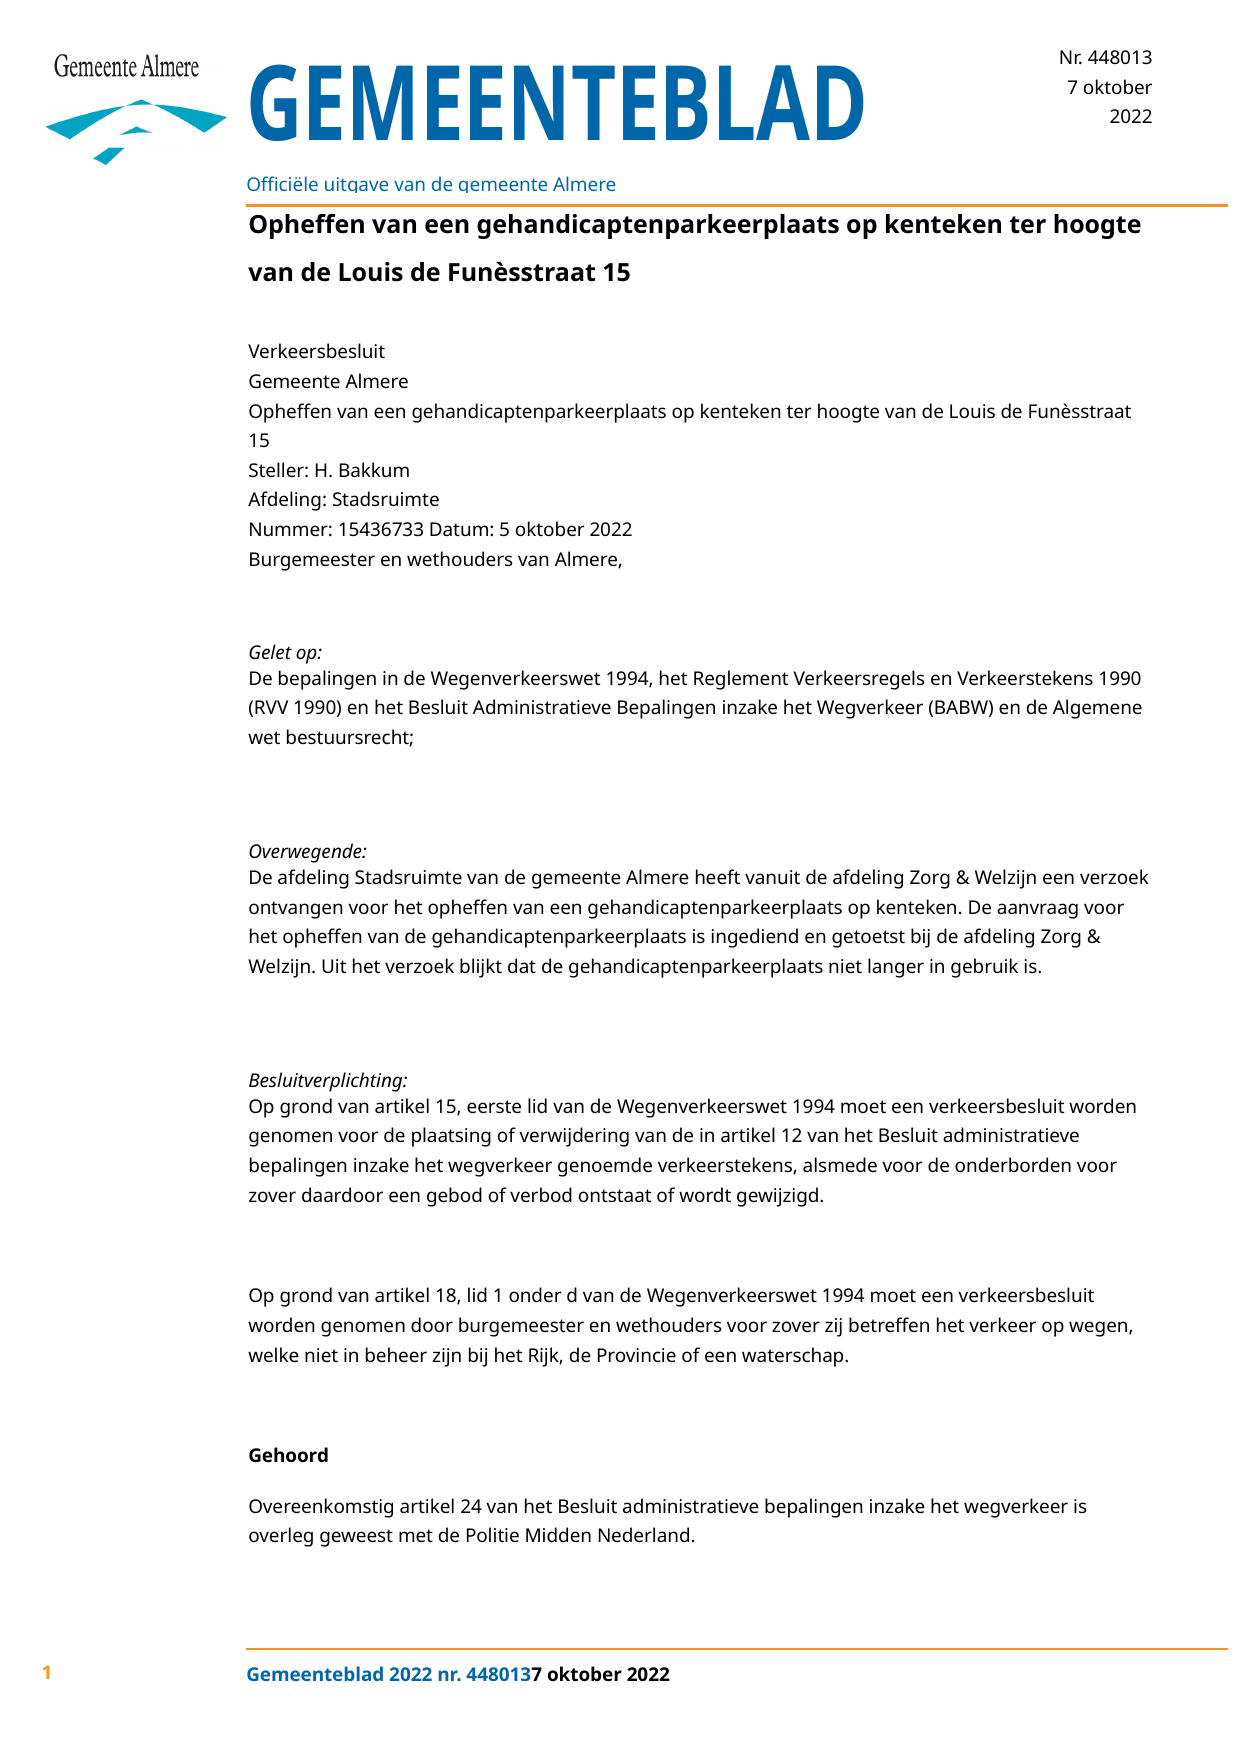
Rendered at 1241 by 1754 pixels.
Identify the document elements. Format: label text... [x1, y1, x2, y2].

text Op grond van artikel 15, eerste lid van de Wegenverkeerswet 1994 moet een verkeersbesluit worden genomen voor de plaatsing of verwijdering van de in artikel 12 van het Besluit administratieve bepalingen inzake het wegverkeer genoemde verkeerstekens, alsmede voor de onderborden voor zover daardoor een gebod of verbod ontstaat of wordt gewijzigd. [248, 1093, 1152, 1208]
text Besluitverplichting: [248, 1067, 1152, 1093]
text Gehoord [248, 1443, 1152, 1468]
text De bepalingen in de Wegenverkeerswet 1994, het Reglement Verkeersregels en Verkeerstekens 1990 (RVV 1990) en het Besluit Administratieve Bepalingen inzake het Wegverkeer (BABW) en de Algemene wet bestuursrecht; [248, 665, 1152, 750]
text Op grond van artikel 18, lid 1 onder d van de Wegenverkeerswet 1994 moet een verkeersbesluit worden genomen door burgemeester en wethouders voor zover zij betreffen het verkeer op wegen, welke niet in beheer zijn bij het Rijk, de Provincie of een waterschap. [248, 1283, 1152, 1368]
text Overeenkomstig artikel 24 van het Besluit administratieve bepalingen inzake het wegverkeer is overleg geweest met de Politie Midden Nederland. [248, 1493, 1152, 1548]
text Verkeersbesluit [248, 339, 1152, 364]
text Gelet op: [248, 639, 1152, 665]
text Opheffen van een gehandicaptenparkeerplaats op kenteken ter hoogte van de Louis de Funèsstraat 15 [248, 207, 1152, 288]
text Afdeling: Stadsruimte [248, 487, 1152, 512]
text Burgemeester en wethouders van Almere, [248, 546, 1152, 571]
picture [41, 47, 231, 172]
text Overwegende: [248, 838, 1152, 864]
text Opheffen van een gehandicaptenparkeerplaats op kenteken ter hoogte van de Louis de Funèsstraat 15 [248, 398, 1152, 453]
text De afdeling Stadsruimte van de gemeente Almere heeft vanuit de afdeling Zorg & Welzijn een verzoek ontvangen voor het opheffen van een gehandicaptenparkeerplaats op kenteken. De aanvraag voor het opheffen van de gehandicaptenparkeerplaats is ingediend en getoetst bij de afdeling Zorg & Welzijn. Uit het verzoek blijkt dat de gehandicaptenparkeerplaats niet langer in gebruik is. [248, 864, 1152, 979]
text Nummer: 15436733 Datum: 5 oktober 2022 [248, 516, 1152, 542]
text Steller: H. Bakkum [248, 457, 1152, 483]
text Gemeente Almere [248, 368, 1152, 394]
